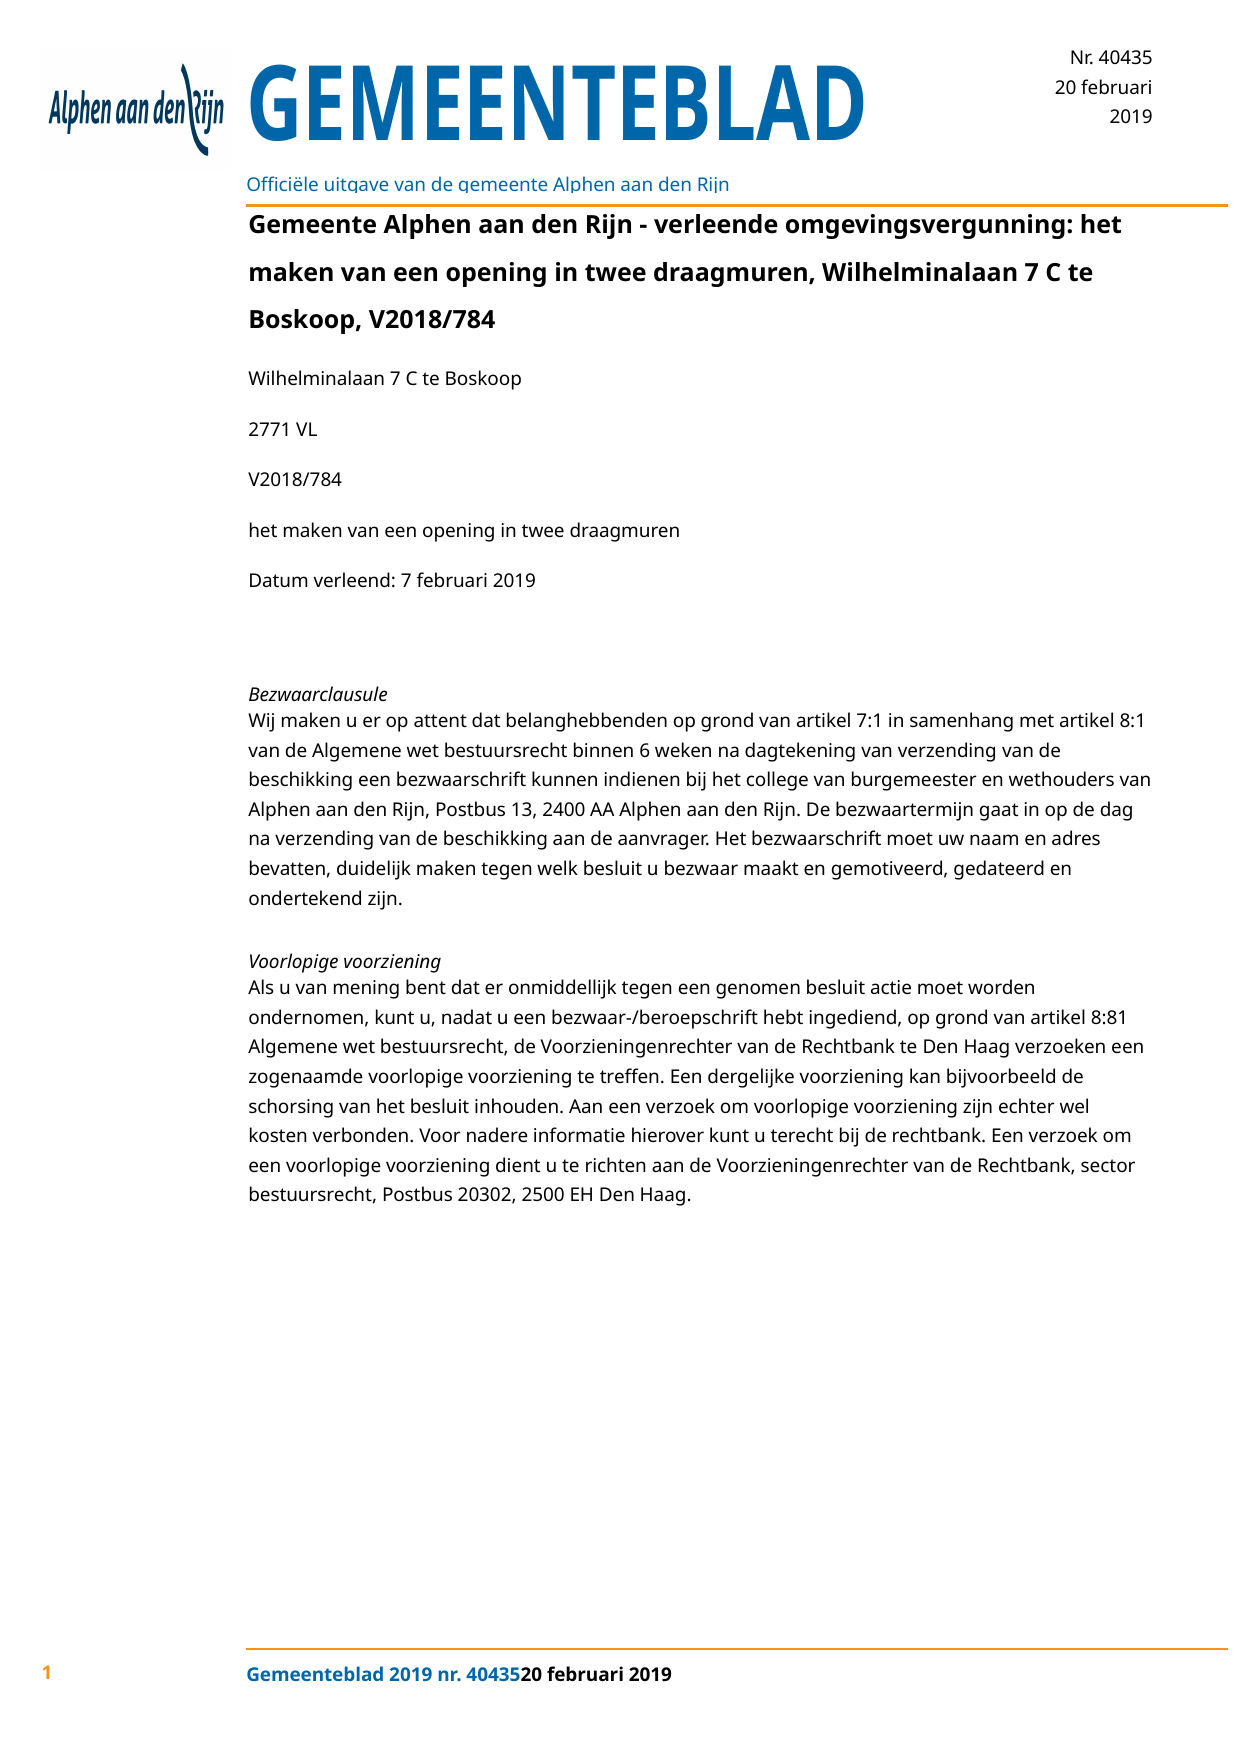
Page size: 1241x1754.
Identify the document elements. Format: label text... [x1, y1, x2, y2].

text Datum verleend: 7 februari 2019 [248, 567, 1152, 593]
text Gemeente Alphen aan den Rijn - verleende omgevingsvergunning: het maken van een opening in twee draagmuren, Wilhelminalaan 7 C te Boskoop, V2018/784 [248, 207, 1152, 336]
text Voorlopige voorziening [248, 949, 1152, 974]
picture [41, 47, 231, 172]
text Wij maken u er op attent dat belanghebbenden op grond van artikel 7:1 in samenhang met artikel 8:1 van de Algemene wet bestuursrecht binnen 6 weken na dagtekening van verzending van de beschikking een bezwaarschrift kunnen indienen bij het college van burgemeester en wethouders van Alphen aan den Rijn, Postbus 13, 2400 AA Alphen aan den Rijn. De bezwaartermijn gaat in op de dag na verzending van de beschikking aan de aanvrager. Het bezwaarschrift moet uw naam en adres bevatten, duidelijk maken tegen welk besluit u bezwaar maakt en gemotiveerd, gedateerd en ondertekend zijn. [248, 707, 1152, 911]
text het maken van een opening in twee draagmuren [248, 517, 1152, 542]
text Wilhelminalaan 7 C te Boskoop [248, 366, 1152, 391]
text 2771 VL [248, 416, 1152, 442]
text Als u van mening bent dat er onmiddellijk tegen een genomen besluit actie moet worden ondernomen, kunt u, nadat u een bezwaar-/beroepschrift hebt ingediend, op grond van artikel 8:81 Algemene wet bestuursrecht, de Voorzieningenrechter van de Rechtbank te Den Haag verzoeken een zogenaamde voorlopige voorziening te treffen. Een dergelijke voorziening kan bijvoorbeeld de schorsing van het besluit inhouden. Aan een verzoek om voorlopige voorziening zijn echter wel kosten verbonden. Voor nadere informatie hierover kunt u terecht bij de rechtbank. Een verzoek om een voorlopige voorziening dient u te richten aan de Voorzieningenrechter van de Rechtbank, sector bestuursrecht, Postbus 20302, 2500 EH Den Haag. [248, 974, 1152, 1207]
text V2018/784 [248, 466, 1152, 492]
text Bezwaarclausule [248, 682, 1152, 707]
